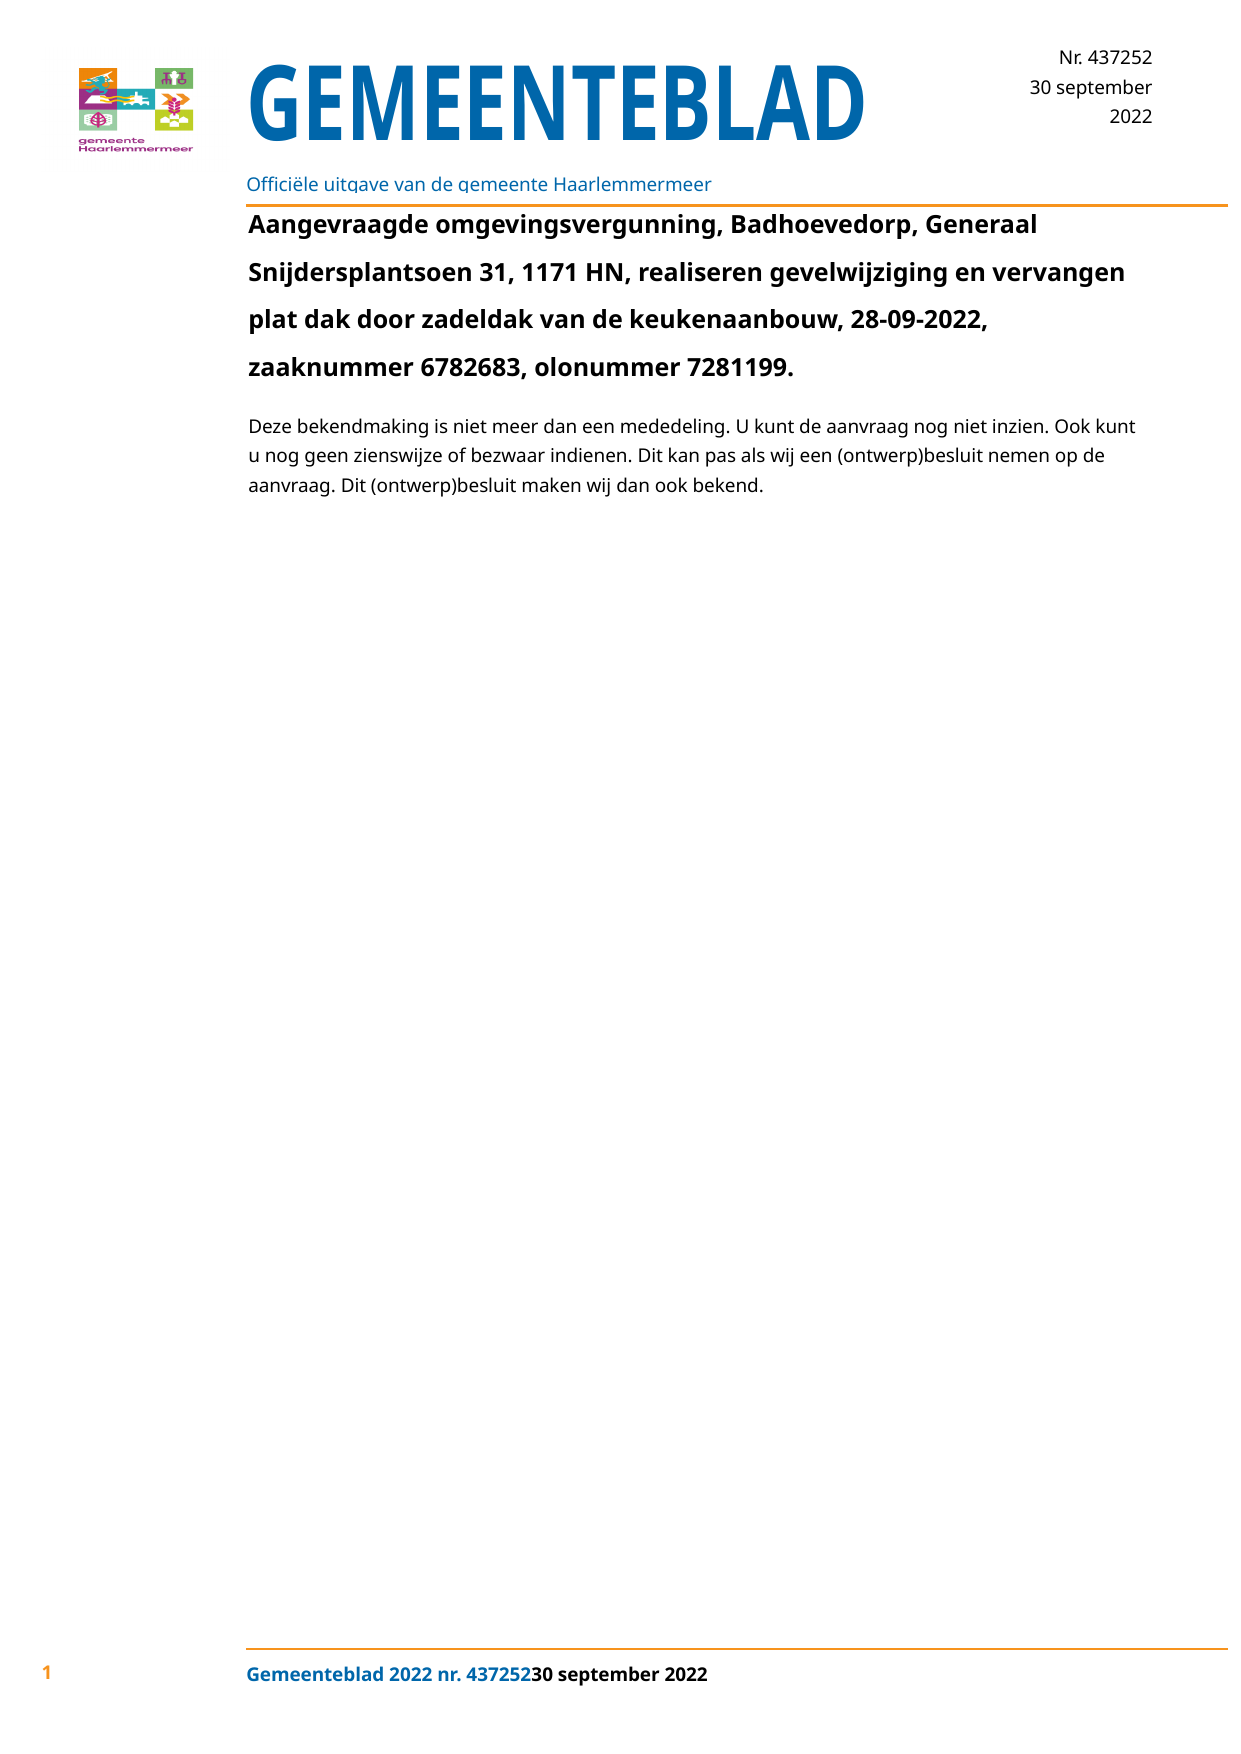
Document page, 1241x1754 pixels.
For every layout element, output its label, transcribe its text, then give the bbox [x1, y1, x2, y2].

text Aangevraagde omgevingsvergunning, Badhoevedorp, Generaal Snijdersplantsoen 31, 1171 HN, realiseren gevelwijziging en vervangen plat dak door zadeldak van de keukenaanbouw, 28-09-2022, zaaknummer 6782683, olonummer 7281199. [248, 207, 1152, 384]
text Deze bekendmaking is niet meer dan een mededeling. U kunt de aanvraag nog niet inzien. Ook kunt u nog geen zienswijze of bezwaar indienen. Dit kan pas als wij een (ontwerp)besluit nemen op de aanvraag. Dit (ontwerp)besluit maken wij dan ook bekend. [248, 413, 1152, 498]
picture [41, 47, 231, 172]
